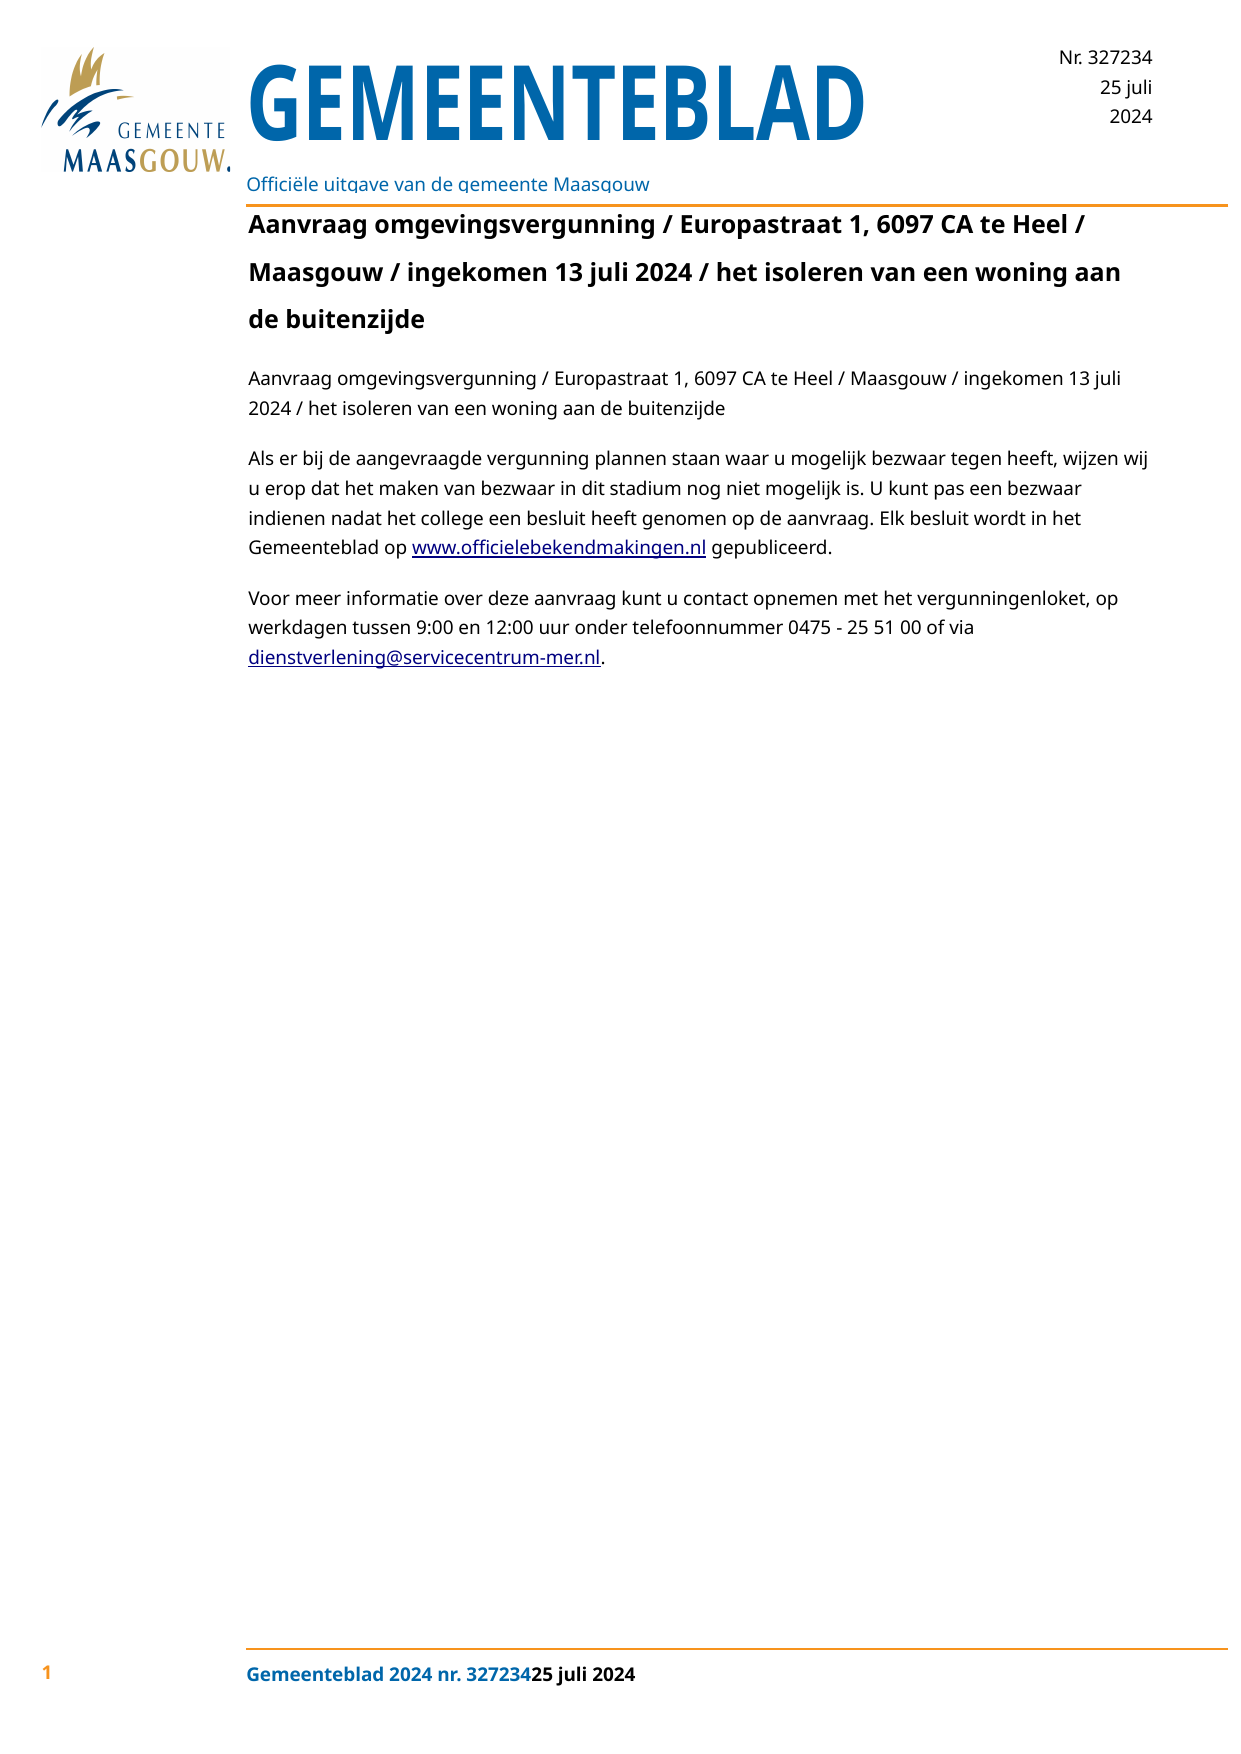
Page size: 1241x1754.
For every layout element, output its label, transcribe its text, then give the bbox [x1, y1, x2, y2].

text Als er bij de aangevraagde vergunning plannen staan waar u mogelijk bezwaar tegen heeft, wijzen wij u erop dat het maken van bezwaar in dit stadium nog niet mogelijk is. U kunt pas een bezwaar indienen nadat het college een besluit heeft genomen op de aanvraag. Elk besluit wordt in het Gemeenteblad op www.officielebekendmakingen.nl gepubliceerd. [248, 446, 1152, 560]
text Aanvraag omgevingsvergunning / Europastraat 1, 6097 CA te Heel / Maasgouw / ingekomen 13 juli 2024 / het isoleren van een woning aan de buitenzijde [248, 366, 1152, 421]
text Aanvraag omgevingsvergunning / Europastraat 1, 6097 CA te Heel / Maasgouw / ingekomen 13 juli 2024 / het isoleren van een woning aan de buitenzijde [248, 207, 1152, 336]
text Voor meer informatie over deze aanvraag kunt u contact opnemen met het vergunningenloket, op werkdagen tussen 9:00 en 12:00 uur onder telefoonnummer 0475 - 25 51 00 of via dienstverlening@servicecentrum-mer.nl. [248, 585, 1152, 669]
picture [41, 47, 231, 172]
